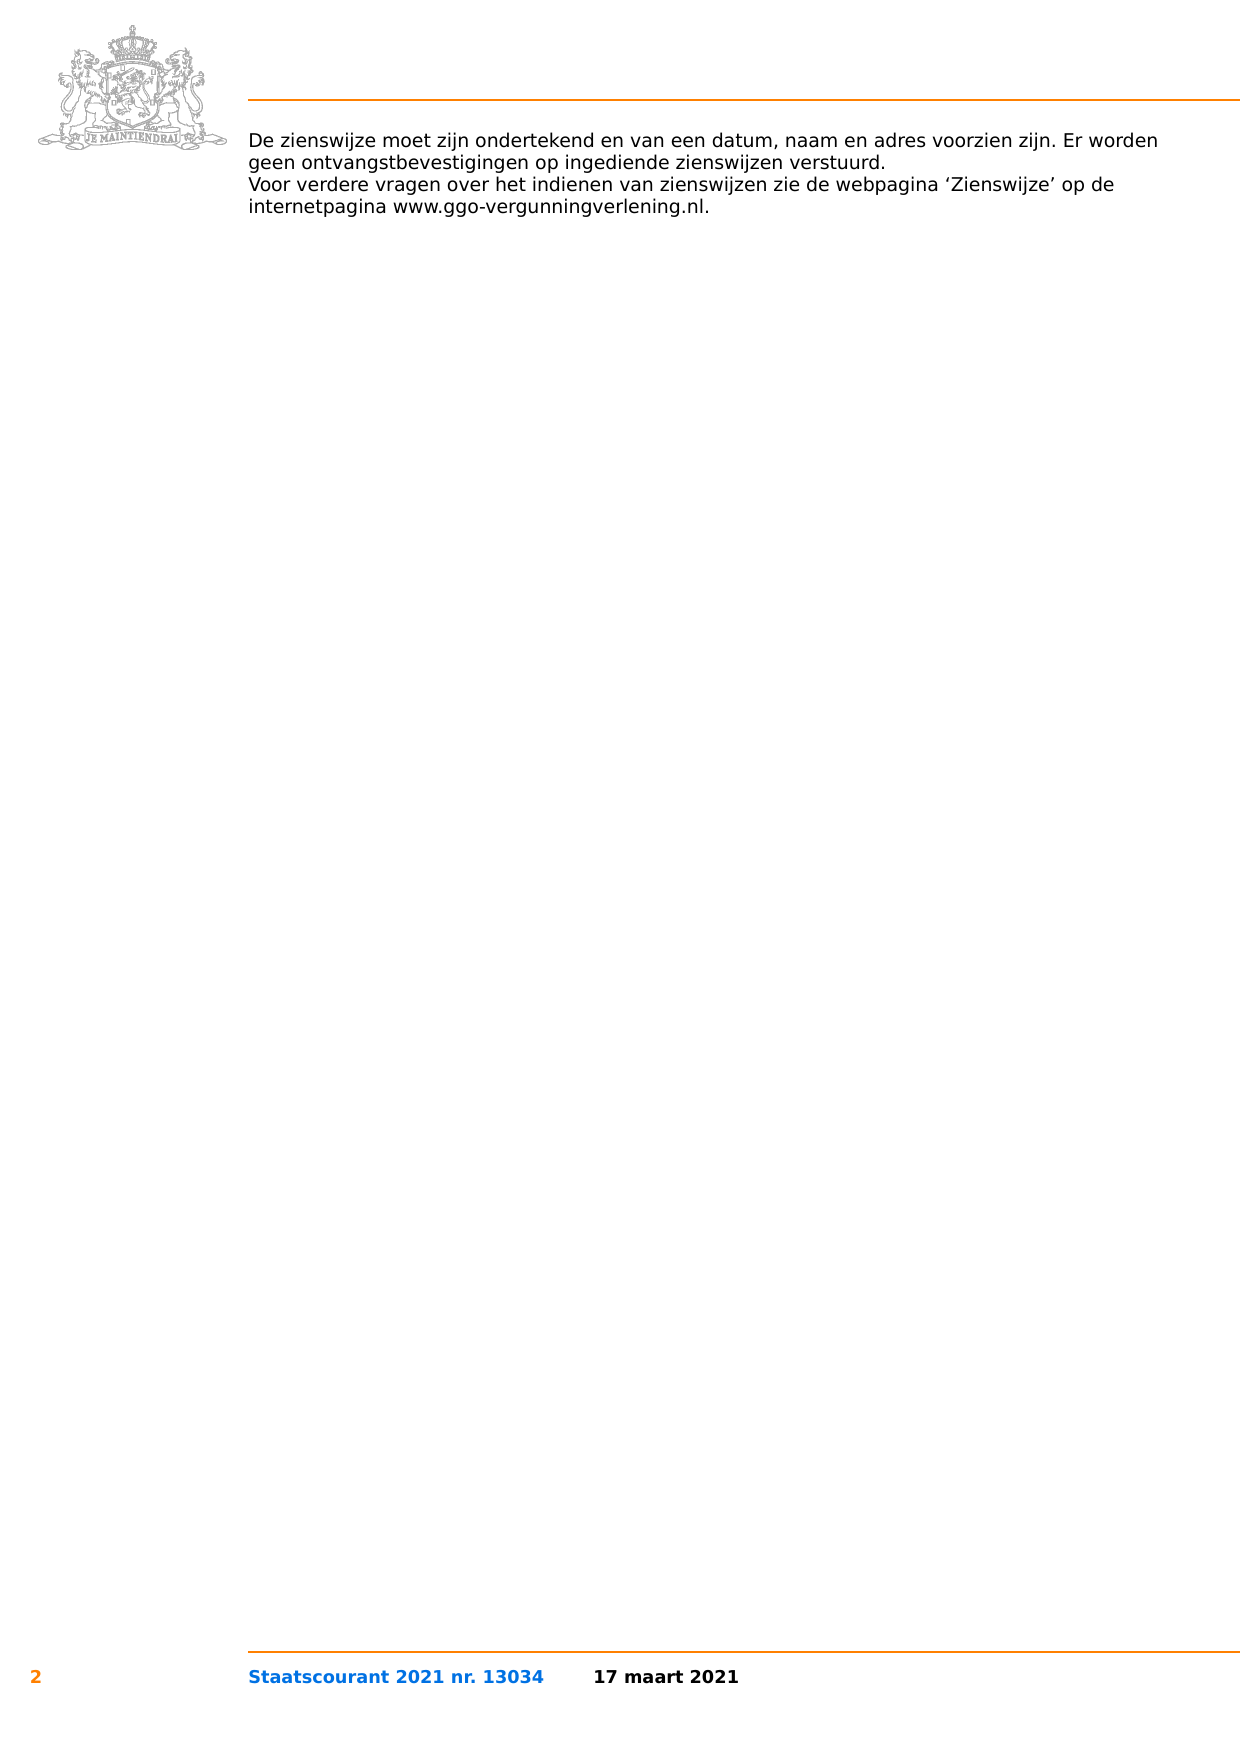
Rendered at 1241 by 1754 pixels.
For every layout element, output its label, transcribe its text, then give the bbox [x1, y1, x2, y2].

picture [38, 25, 227, 150]
text De zienswijze moet zijn ondertekend en van een datum, naam en adres voorzien zijn. Er worden geen ontvangstbevestigingen op ingediende zienswijzen verstuurd. [248, 130, 1163, 174]
text Voor verdere vragen over het indienen van zienswijzen zie de webpagina ‘Zienswijze’ op de internetpagina www.ggo-vergunningverlening.nl. [248, 174, 1163, 218]
